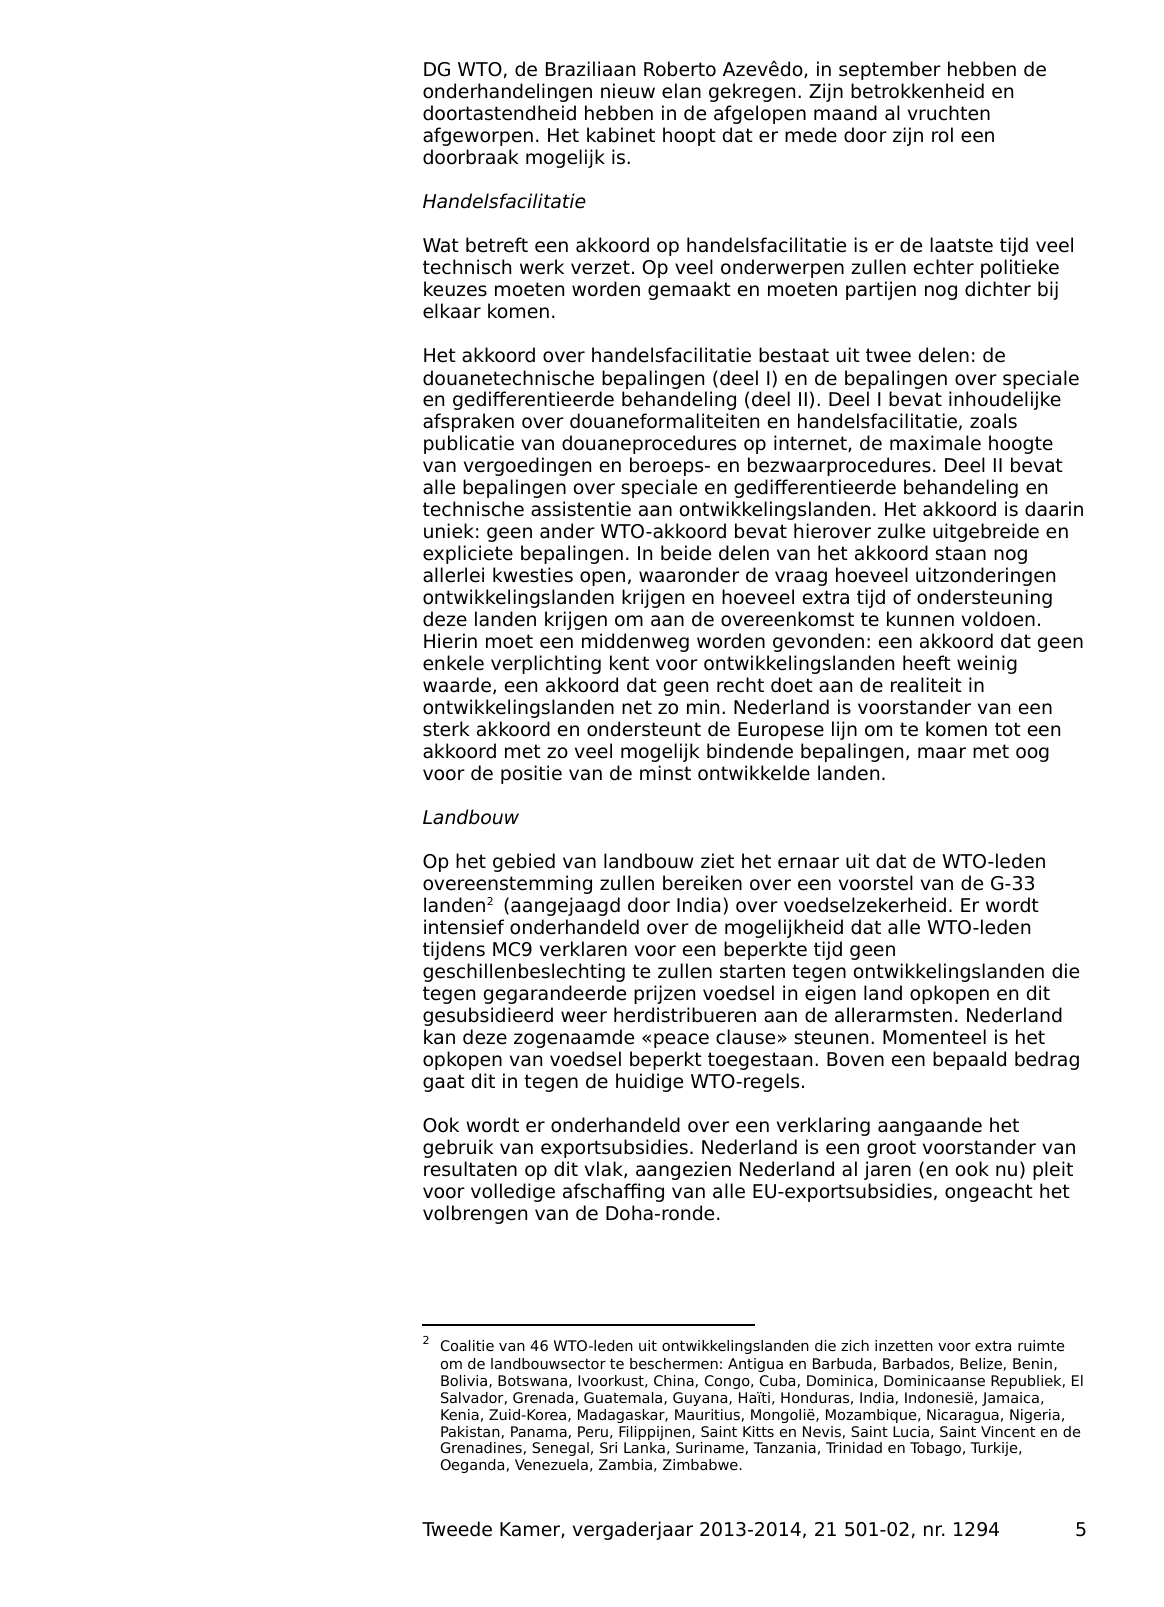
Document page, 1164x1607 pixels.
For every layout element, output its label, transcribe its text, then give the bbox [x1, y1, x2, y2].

text Wat betreft een akkoord op handelsfacilitatie is er de laatste tijd veel technisch werk verzet. Op veel onderwerpen zullen echter politieke keuzes moeten worden gemaakt en moeten partijen nog dichter bij elkaar komen. [422, 235, 1087, 323]
text DG WTO, de Braziliaan Roberto Azevêdo, in september hebben de onderhandelingen nieuw elan gekregen. Zijn betrokkenheid en doortastendheid hebben in de afgelopen maand al vruchten afgeworpen. Het kabinet hoopt dat er mede door zijn rol een doorbraak mogelijk is. [422, 59, 1087, 169]
text Het akkoord over handelsfacilitatie bestaat uit twee delen: de douanetechnische bepalingen (deel I) en de bepalingen over speciale en gedifferentieerde behandeling (deel II). Deel I bevat inhoudelijke afspraken over douaneformaliteiten en handelsfacilitatie, zoals publicatie van douaneprocedures op internet, de maximale hoogte van vergoedingen en beroeps- en bezwaarprocedures. Deel II bevat alle bepalingen over speciale en gedifferentieerde behandeling en technische assistentie aan ontwikkelingslanden. Het akkoord is daarin uniek: geen ander WTO-akkoord bevat hierover zulke uitgebreide en expliciete bepalingen. In beide delen van het akkoord staan nog allerlei kwesties open, waaronder de vraag hoeveel uitzonderingen ontwikkelingslanden krijgen en hoeveel extra tijd of ondersteuning deze landen krijgen om aan de overeenkomst te kunnen voldoen. Hierin moet een middenweg worden gevonden: een akkoord dat geen enkele verplichting kent voor ontwikkelingslanden heeft weinig waarde, een akkoord dat geen recht doet aan de realiteit in ontwikkelingslanden net zo min. Nederland is voorstander van een sterk akkoord en ondersteunt de Europese lijn om te komen tot een akkoord met zo veel mogelijk bindende bepalingen, maar met oog voor de positie van de minst ontwikkelde landen. [422, 345, 1087, 785]
text Op het gebied van landbouw ziet het ernaar uit dat de WTO-leden overeenstemming zullen bereiken over een voorstel van de G-33 landen (aangejaagd door India) over voedselzekerheid. Er wordt intensief onderhandeld over de mogelijkheid dat alle WTO-leden tijdens MC9 verklaren voor een beperkte tijd geen geschillenbeslechting te zullen starten tegen ontwikkelingslanden die tegen gegarandeerde prijzen voedsel in eigen land opkopen en dit gesubsidieerd weer herdistribueren aan de allerarmsten. Nederland kan deze zogenaamde «peace clause» steunen. Momenteel is het opkopen van voedsel beperkt toegestaan. Boven een bepaald bedrag gaat dit in tegen de huidige WTO-regels. [422, 851, 1087, 1093]
subtitle Handelsfacilitatie [422, 191, 1087, 213]
text Ook wordt er onderhandeld over een verklaring aangaande het gebruik van exportsubsidies. Nederland is een groot voorstander van resultaten op dit vlak, aangezien Nederland al jaren (en ook nu) pleit voor volledige afschaffing van alle EU-exportsubsidies, ongeacht het volbrengen van de Doha-ronde. [422, 1115, 1087, 1225]
text Coalitie van 46 WTO-leden uit ontwikkelingslanden die zich inzetten voor extra ruimte om de landbouwsector te beschermen: Antigua en Barbuda, Barbados, Belize, Benin, Bolivia, Botswana, Ivoorkust, China, Congo, Cuba, Dominica, Dominicaanse Republiek, El Salvador, Grenada, Guatemala, Guyana, Haïti, Honduras, India, Indonesië, Jamaica, Kenia, Zuid-Korea, Madagaskar, Mauritius, Mongolië, Mozambique, Nicaragua, Nigeria, Pakistan, Panama, Peru, Filippijnen, Saint Kitts en Nevis, Saint Lucia, Saint Vincent en de Grenadines, Senegal, Sri Lanka, Suriname, Tanzania, Trinidad en Tobago, Turkije, Oeganda, Venezuela, Zambia, Zimbabwe. [422, 1334, 1087, 1474]
subtitle Landbouw [422, 807, 1087, 829]
